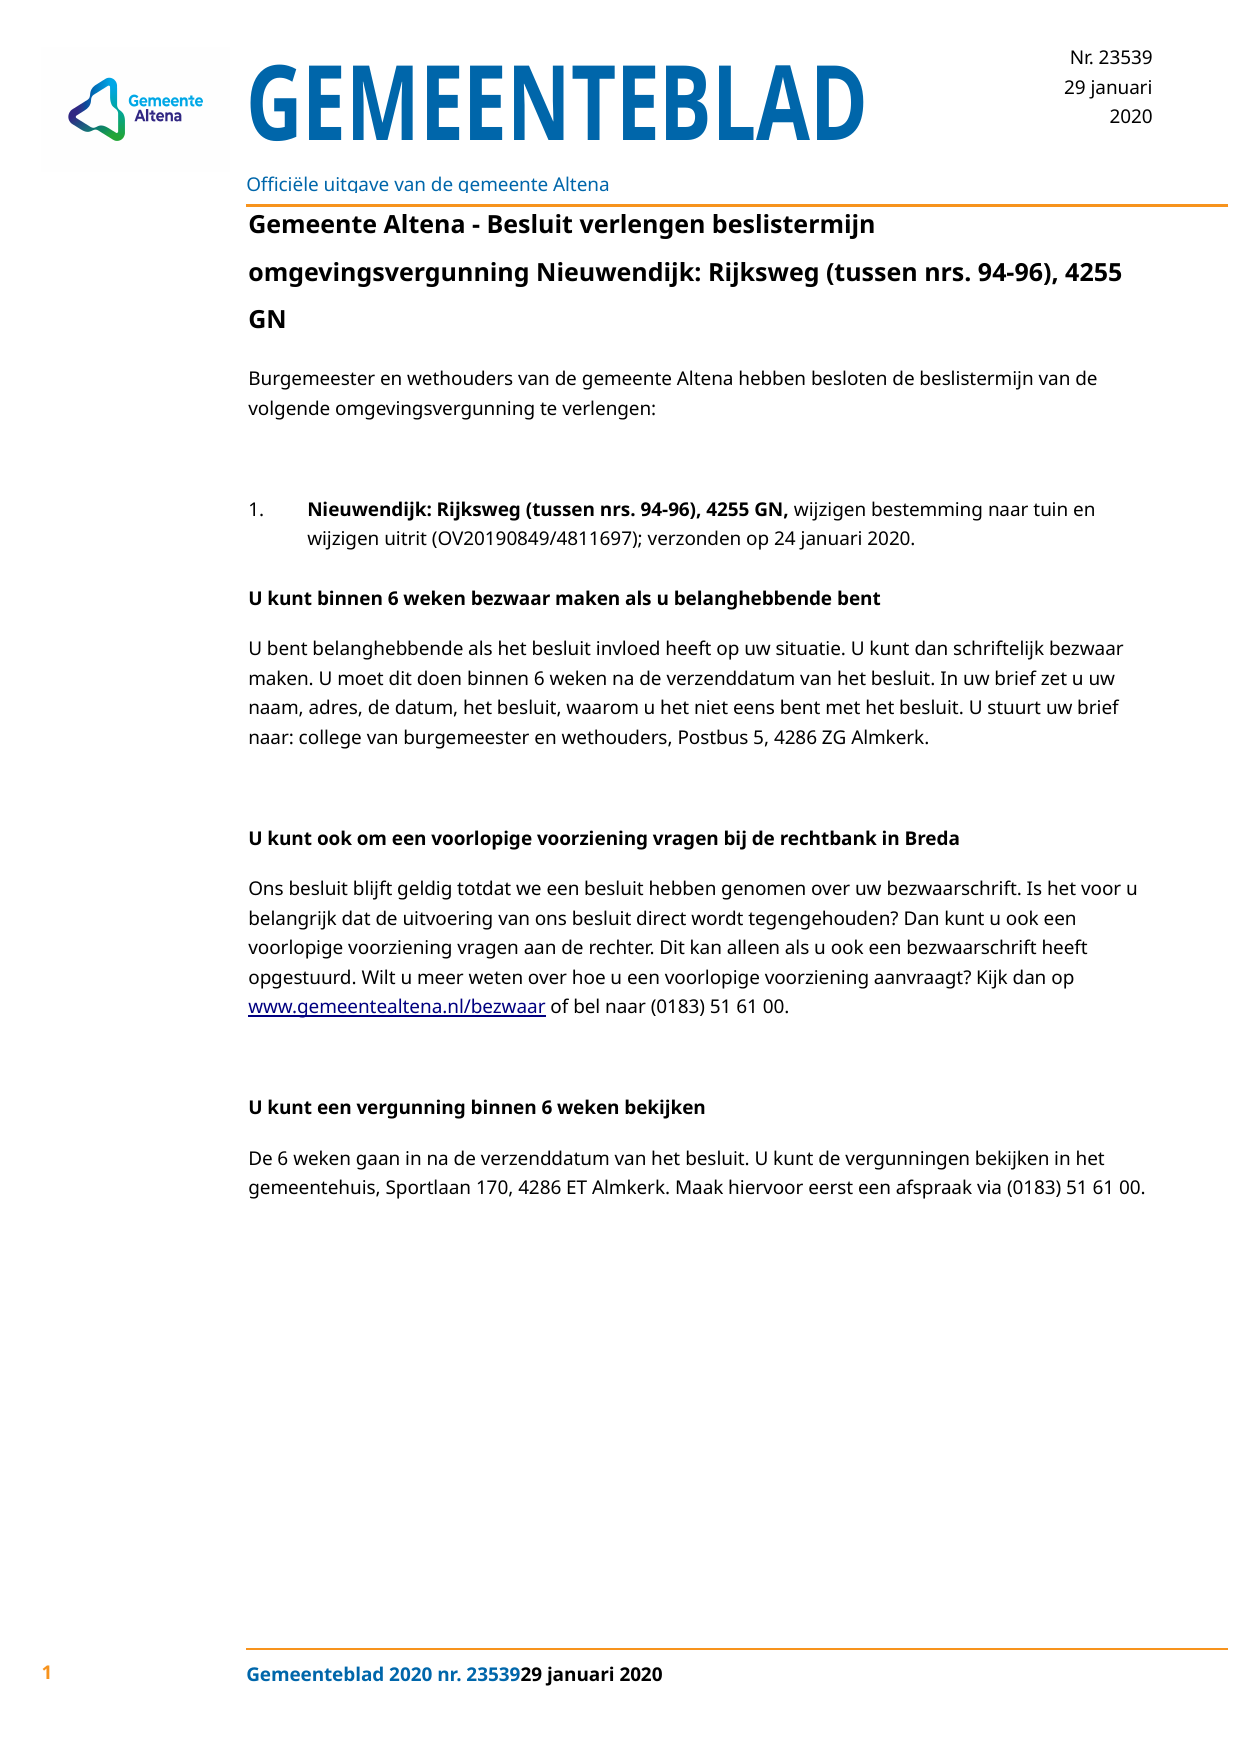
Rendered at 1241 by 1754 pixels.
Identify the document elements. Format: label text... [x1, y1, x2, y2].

text U kunt binnen 6 weken bezwaar maken als u belanghebbende bent [248, 585, 1152, 610]
text Burgemeester en wethouders van de gemeente Altena hebben besloten de beslistermijn van de volgende omgevingsvergunning te verlengen: [248, 366, 1152, 421]
text U kunt een vergunning binnen 6 weken bekijken [248, 1094, 1152, 1120]
picture [41, 47, 231, 172]
text U bent belanghebbende als het besluit invloed heeft op uw situatie. U kunt dan schriftelijk bezwaar maken. U moet dit doen binnen 6 weken na de verzenddatum van het besluit. In uw brief zet u uw naam, adres, de datum, het besluit, waarom u het niet eens bent met het besluit. U stuurt uw brief naar: college van burgemeester en wethouders, Postbus 5, 4286 ZG Almkerk. [248, 635, 1152, 749]
text U kunt ook om een voorlopige voorziening vragen bij de rechtbank in Breda [248, 825, 1152, 850]
text Gemeente Altena - Besluit verlengen beslistermijn omgevingsvergunning Nieuwendijk: Rijksweg (tussen nrs. 94-96), 4255 GN [248, 207, 1152, 336]
list Nieuwendijk: Rijksweg (tussen nrs. 94-96), 4255 GN, wijzigen bestemming naar tuin en wijzigen uitrit (OV20190849/4811697); verzonden op 24 januari 2020. [248, 496, 1152, 551]
text De 6 weken gaan in na de verzenddatum van het besluit. U kunt de vergunningen bekijken in het gemeentehuis, Sportlaan 170, 4286 ET Almkerk. Maak hiervoor eerst een afspraak via (0183) 51 61 00. [248, 1145, 1152, 1200]
text Ons besluit blijft geldig totdat we een besluit hebben genomen over uw bezwaarschrift. Is het voor u belangrijk dat de uitvoering van ons besluit direct wordt tegengehouden? Dan kunt u ook een voorlopige voorziening vragen aan de rechter. Dit kan alleen als u ook een bezwaarschrift heeft opgestuurd. Wilt u meer weten over hoe u een voorlopige voorziening aanvraagt? Kijk dan op www.gemeentealtena.nl/bezwaar of bel naar (0183) 51 61 00. [248, 875, 1152, 1019]
